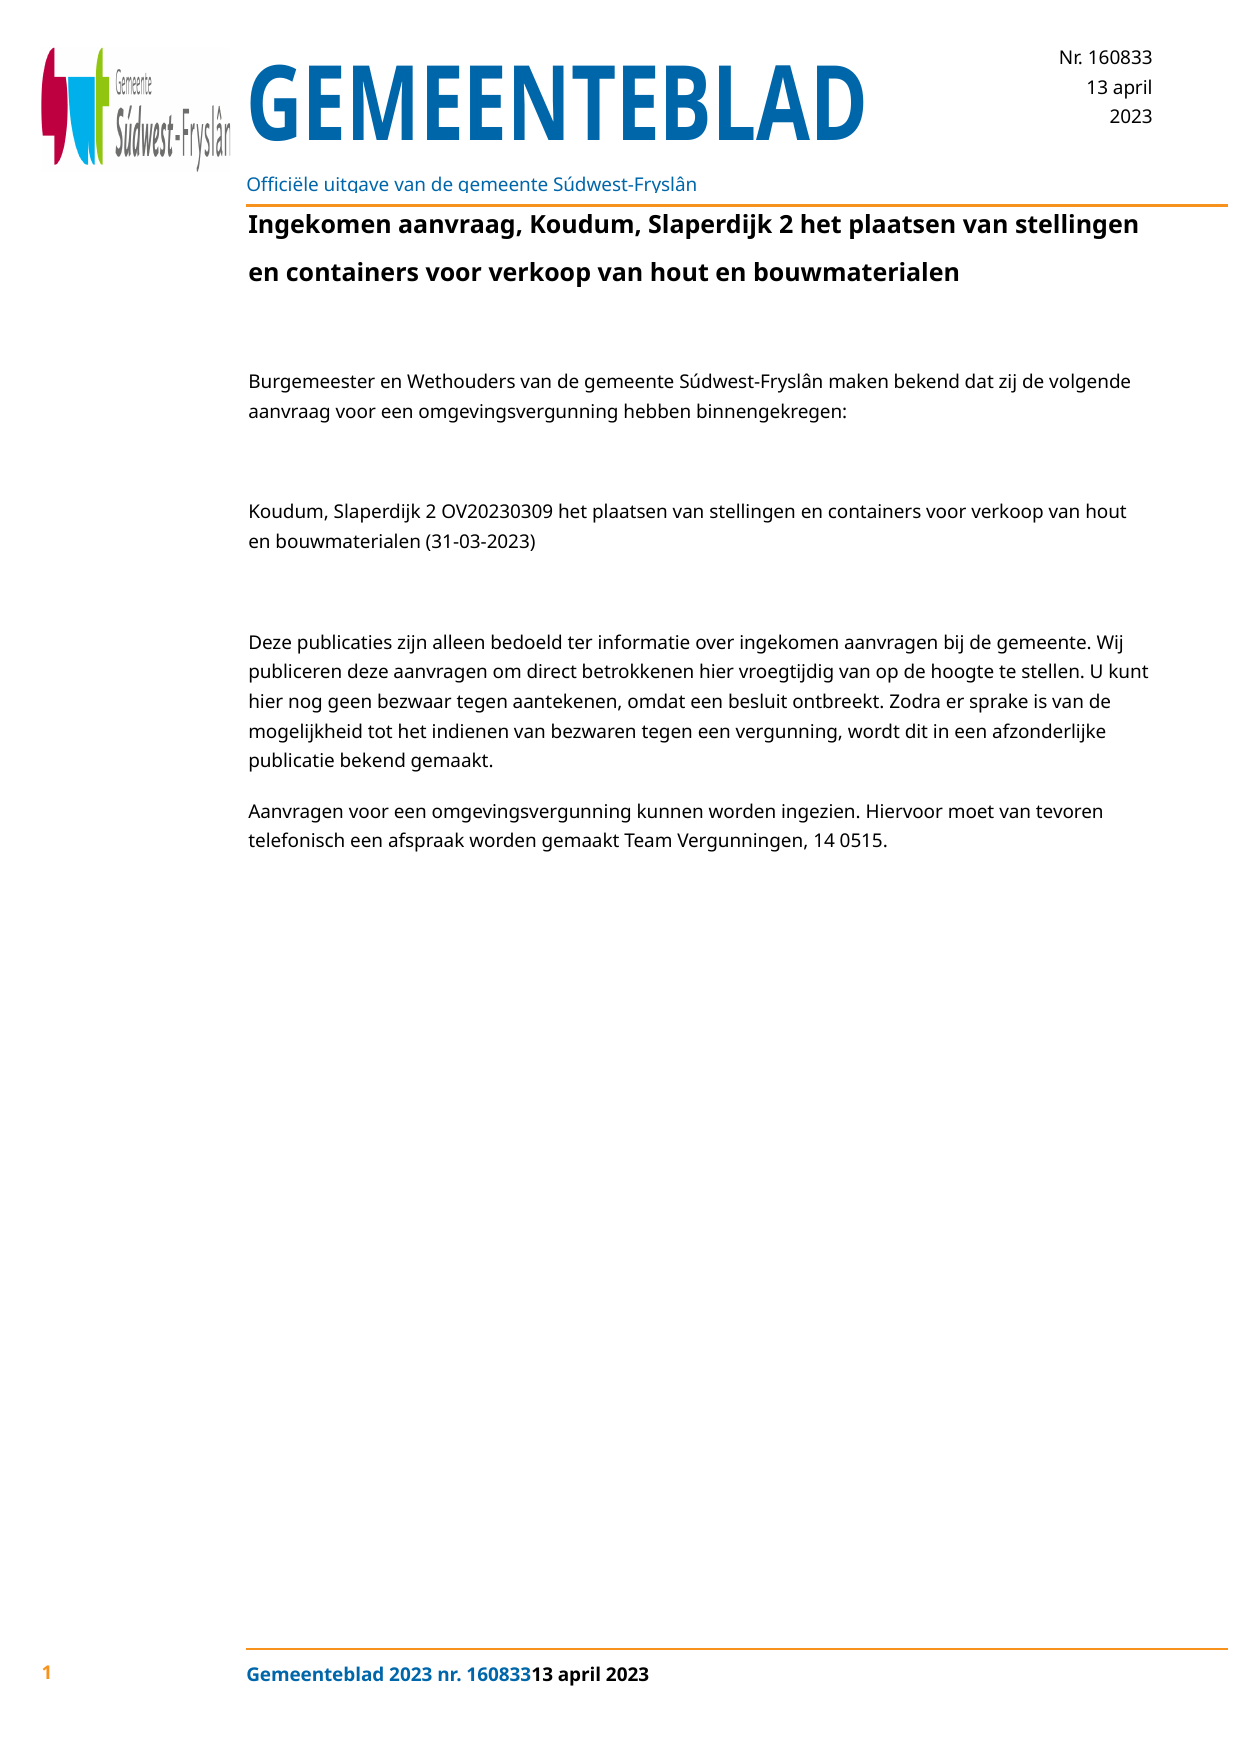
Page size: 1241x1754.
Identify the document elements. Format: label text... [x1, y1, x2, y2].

text Ingekomen aanvraag, Koudum, Slaperdijk 2 het plaatsen van stellingen en containers voor verkoop van hout en bouwmaterialen [248, 207, 1152, 288]
text Koudum, Slaperdijk 2 OV20230309 het plaatsen van stellingen en containers voor verkoop van hout en bouwmaterialen (31-03-2023) [248, 499, 1152, 554]
text Aanvragen voor een omgevingsvergunning kunnen worden ingezien. Hiervoor moet van tevoren telefonisch een afspraak worden gemaakt Team Vergunningen, 14 0515. [248, 798, 1152, 853]
text Burgemeester en Wethouders van de gemeente Súdwest-Fryslân maken bekend dat zij de volgende aanvraag voor een omgevingsvergunning hebben binnengekregen: [248, 368, 1152, 424]
text Deze publicaties zijn alleen bedoeld ter informatie over ingekomen aanvragen bij de gemeente. Wij publiceren deze aanvragen om direct betrokkenen hier vroegtijdig van op de hoogte te stellen. U kunt hier nog geen bezwaar tegen aantekenen, omdat een besluit ontbreekt. Zodra er sprake is van de mogelijkheid tot het indienen van bezwaren tegen een vergunning, wordt dit in een afzonderlijke publicatie bekend gemaakt. [248, 629, 1152, 773]
picture [41, 47, 231, 172]
